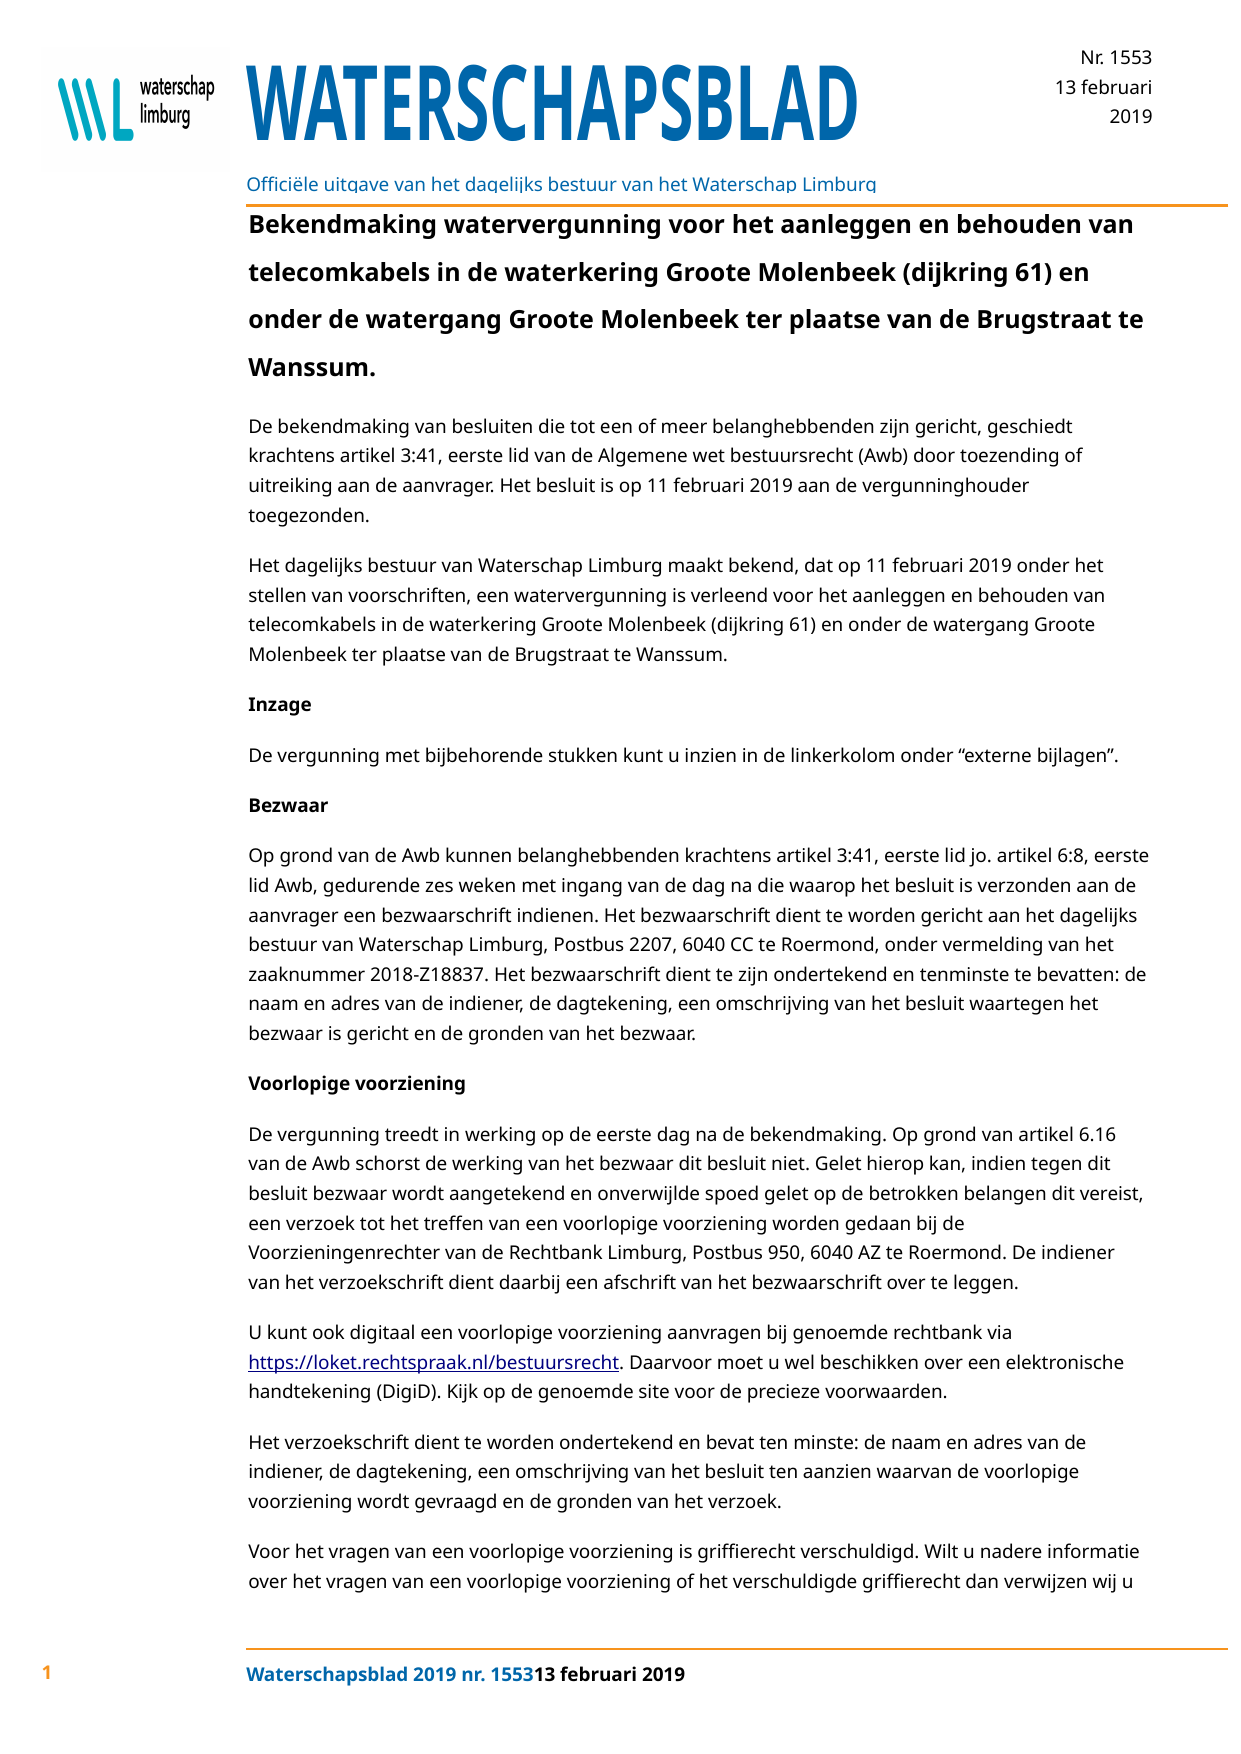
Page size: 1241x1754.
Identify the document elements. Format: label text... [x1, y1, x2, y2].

text Het verzoekschrift dient te worden ondertekend en bevat ten minste: de naam en adres van de indiener, de dagtekening, een omschrijving van het besluit ten aanzien waarvan de voorlopige voorziening wordt gevraagd en de gronden van het verzoek. [248, 1429, 1152, 1514]
text De bekendmaking van besluiten die tot een of meer belanghebbenden zijn gericht, geschiedt krachtens artikel 3:41, eerste lid van de Algemene wet bestuursrecht (Awb) door toezending of uitreiking aan de aanvrager. Het besluit is op 11 februari 2019 aan de vergunninghouder toegezonden. [248, 413, 1152, 528]
text Bekendmaking watervergunning voor het aanleggen en behouden van telecomkabels in de waterkering Groote Molenbeek (dijkring 61) en onder de watergang Groote Molenbeek ter plaatse van de Brugstraat te Wanssum. [248, 207, 1152, 384]
text U kunt ook digitaal een voorlopige voorziening aanvragen bij genoemde rechtbank via https://loket.rechtspraak.nl/bestuursrecht. Daarvoor moet u wel beschikken over een elektronische handtekening (DigiD). Kijk op de genoemde site voor de precieze voorwaarden. [248, 1319, 1152, 1404]
text Voorlopige voorziening [248, 1071, 1152, 1096]
text Het dagelijks bestuur van Waterschap Limburg maakt bekend, dat op 11 februari 2019 onder het stellen van voorschriften, een watervergunning is verleend voor het aanleggen en behouden van telecomkabels in de waterkering Groote Molenbeek (dijkring 61) en onder de watergang Groote Molenbeek ter plaatse van de Brugstraat te Wanssum. [248, 552, 1152, 667]
text De vergunning treedt in werking op de eerste dag na de bekendmaking. Op grond van artikel 6.16 van de Awb schorst de werking van het bezwaar dit besluit niet. Gelet hierop kan, indien tegen dit besluit bezwaar wordt aangetekend en onverwijlde spoed gelet op de betrokken belangen dit vereist, een verzoek tot het treffen van een voorlopige voorziening worden gedaan bij de Voorzieningenrechter van de Rechtbank Limburg, Postbus 950, 6040 AZ te Roermond. De indiener van het verzoekschrift dient daarbij een afschrift van het bezwaarschrift over te leggen. [248, 1121, 1152, 1295]
text Bezwaar [248, 792, 1152, 818]
text De vergunning met bijbehorende stukken kunt u inzien in de linkerkolom onder “externe bijlagen”. [248, 742, 1152, 768]
text Inzage [248, 691, 1152, 717]
text Op grond van de Awb kunnen belanghebbenden krachtens artikel 3:41, eerste lid jo. artikel 6:8, eerste lid Awb, gedurende zes weken met ingang van de dag na die waarop het besluit is verzonden aan de aanvrager een bezwaarschrift indienen. Het bezwaarschrift dient te worden gericht aan het dagelijks bestuur van Waterschap Limburg, Postbus 2207, 6040 CC te Roermond, onder vermelding van het zaaknummer 2018-Z18837. Het bezwaarschrift dient te zijn ondertekend en tenminste te bevatten: de naam en adres van de indiener, de dagtekening, een omschrijving van het besluit waartegen het bezwaar is gericht en de gronden van het bezwaar. [248, 843, 1152, 1046]
text Voor het vragen van een voorlopige voorziening is griffierecht verschuldigd. Wilt u nadere informatie over het vragen van een voorlopige voorziening of het verschuldigde griffierecht dan verwijzen wij u [248, 1538, 1152, 1594]
picture [41, 47, 231, 172]
